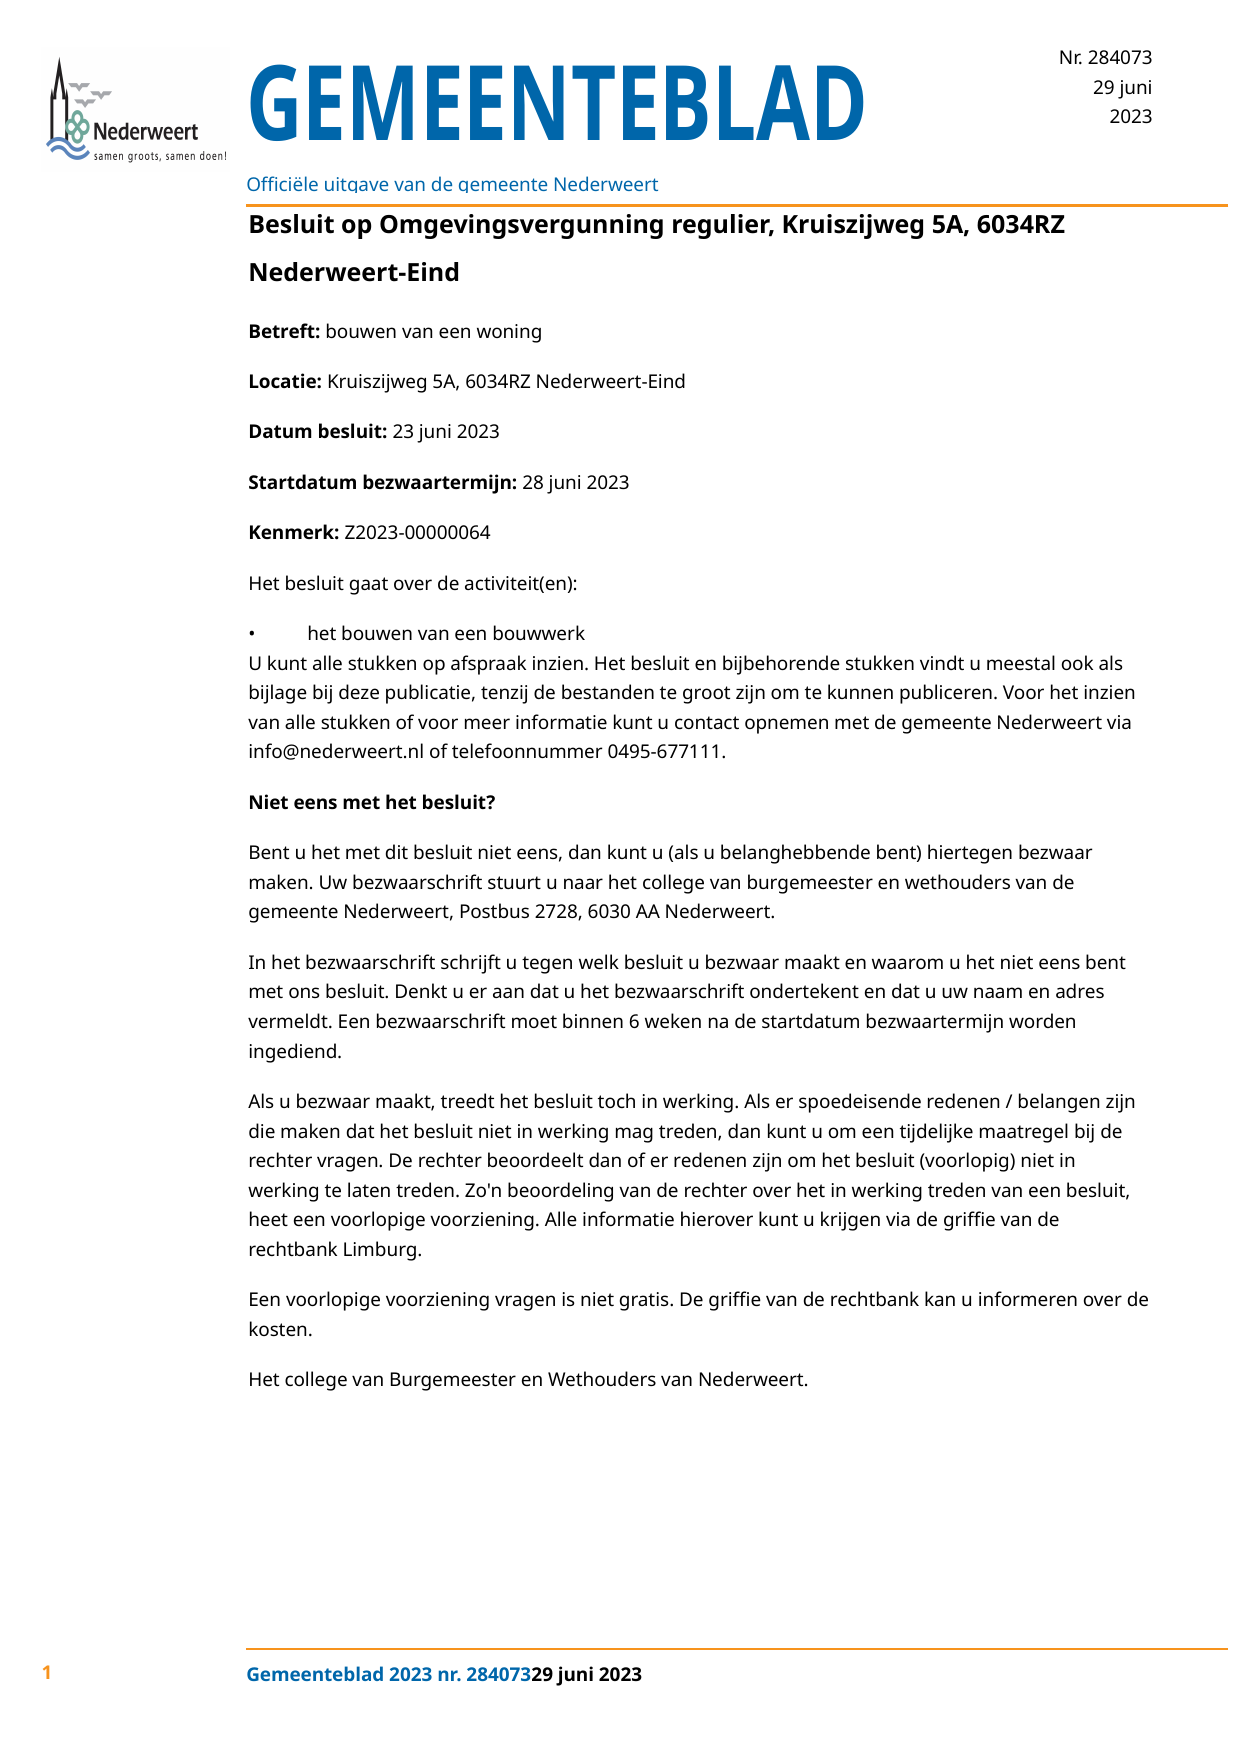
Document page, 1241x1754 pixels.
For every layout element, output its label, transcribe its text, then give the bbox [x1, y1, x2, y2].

text Besluit op Omgevingsvergunning regulier, Kruiszijweg 5A, 6034RZ Nederweert-Eind [248, 207, 1152, 288]
text In het bezwaarschrift schrijft u tegen welk besluit u bezwaar maakt en waarom u het niet eens bent met ons besluit. Denkt u er aan dat u het bezwaarschrift ondertekent en dat u uw naam en adres vermeldt. Een bezwaarschrift moet binnen 6 weken na de startdatum bezwaartermijn worden ingediend. [248, 949, 1152, 1064]
text Een voorlopige voorziening vragen is niet gratis. De griffie van de rechtbank kan u informeren over de kosten. [248, 1287, 1152, 1342]
text Als u bezwaar maakt, treedt het besluit toch in werking. Als er spoedeisende redenen / belangen zijn die maken dat het besluit niet in werking mag treden, dan kunt u om een tijdelijke maatregel bij de rechter vragen. De rechter beoordeelt dan of er redenen zijn om het besluit (voorlopig) niet in werking te laten treden. Zo'n beoordeling van de rechter over het in werking treden van een besluit, heet een voorlopige voorziening. Alle informatie hierover kunt u krijgen via de griffie van de rechtbank Limburg. [248, 1088, 1152, 1262]
text U kunt alle stukken op afspraak inzien. Het besluit en bijbehorende stukken vindt u meestal ook als bijlage bij deze publicatie, tenzij de bestanden te groot zijn om te kunnen publiceren. Voor het inzien van alle stukken of voor meer informatie kunt u contact opnemen met de gemeente Nederweert via info@nederweert.nl of telefoonnummer 0495-677111. [248, 650, 1152, 764]
text Betreft: bouwen van een woning [248, 318, 1152, 344]
text Bent u het met dit besluit niet eens, dan kunt u (als u belanghebbende bent) hiertegen bezwaar maken. Uw bezwaarschrift stuurt u naar het college van burgemeester en wethouders van de gemeente Nederweert, Postbus 2728, 6030 AA Nederweert. [248, 839, 1152, 924]
text Niet eens met het besluit? [248, 789, 1152, 815]
text Kenmerk: Z2023-00000064 [248, 519, 1152, 545]
text Datum besluit: 23 juni 2023 [248, 419, 1152, 444]
picture [41, 47, 231, 172]
text Locatie: Kruiszijweg 5A, 6034RZ Nederweert-Eind [248, 368, 1152, 394]
text Het college van Burgemeester en Wethouders van Nederweert. [248, 1367, 1152, 1392]
text Het besluit gaat over de activiteit(en): [248, 570, 1152, 596]
list het bouwen van een bouwwerk [248, 620, 1152, 646]
text Startdatum bezwaartermijn: 28 juni 2023 [248, 469, 1152, 495]
